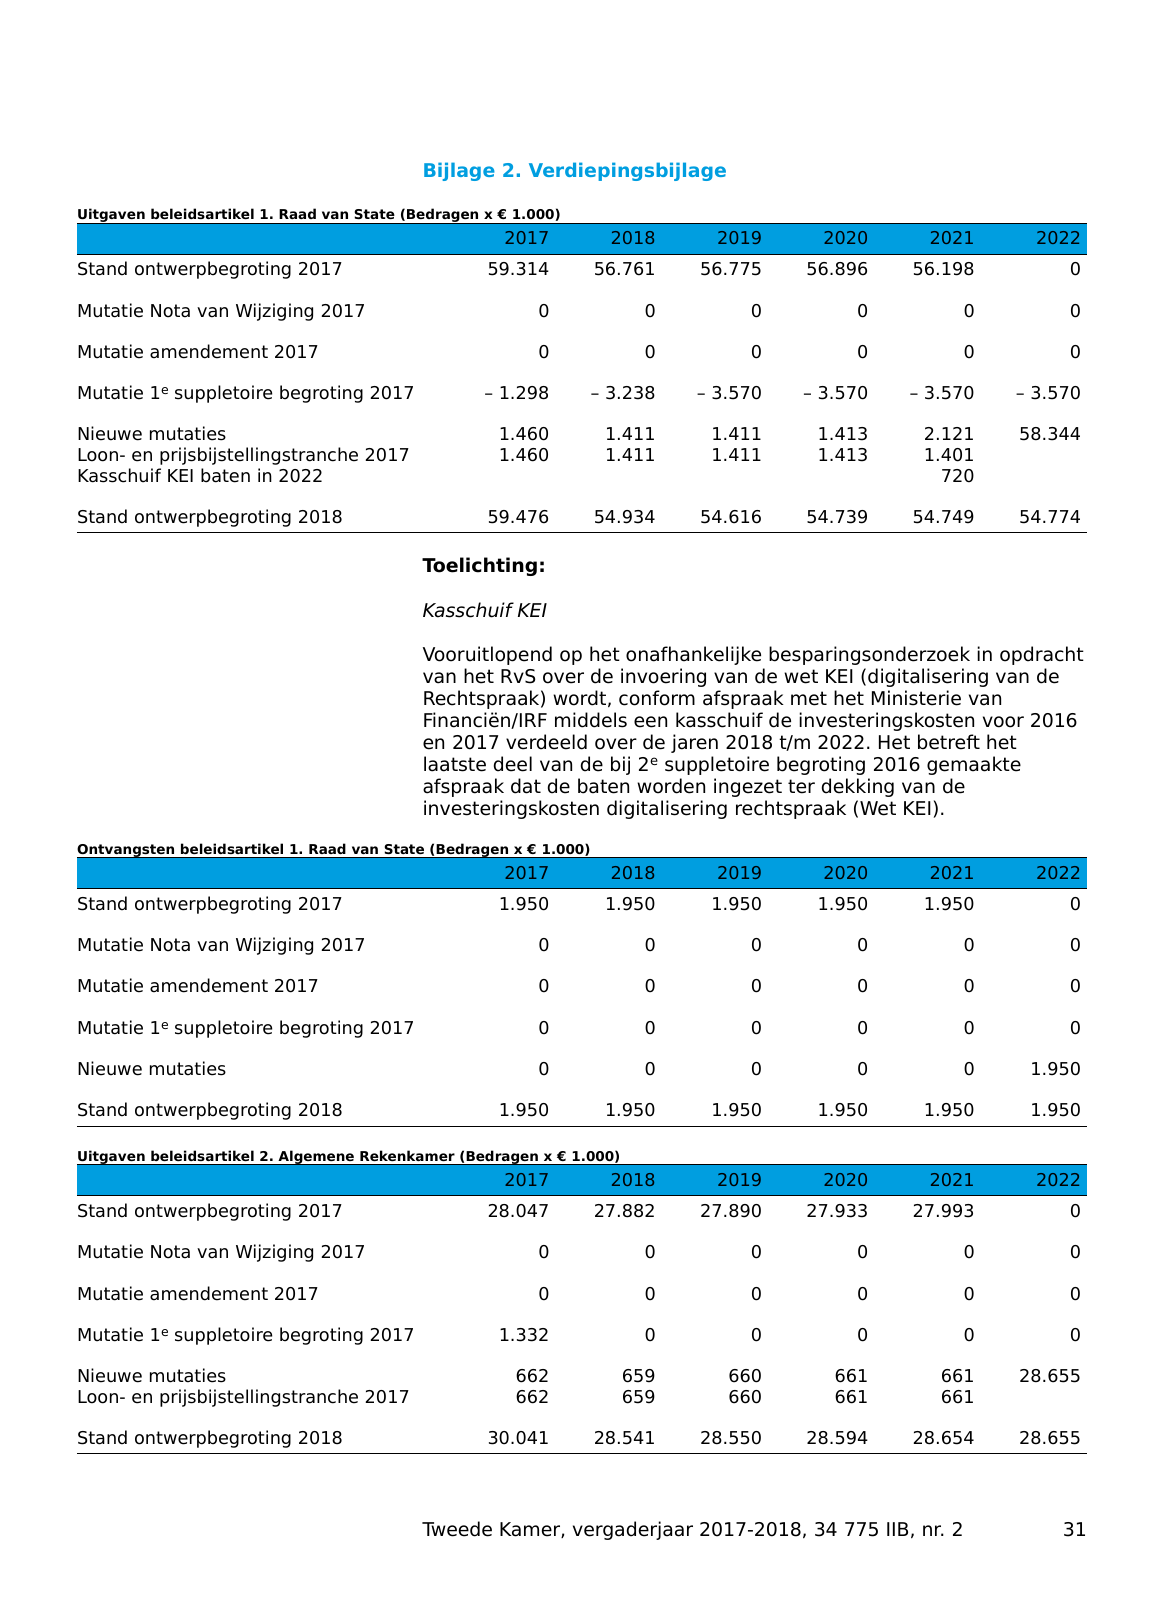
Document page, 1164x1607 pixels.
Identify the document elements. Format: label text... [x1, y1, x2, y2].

table_cell 56.896 [768, 255, 874, 280]
table_cell Mutatie amendement 2017 [77, 976, 449, 997]
table_cell [768, 280, 874, 301]
table_cell [449, 1304, 555, 1325]
table_cell [555, 1345, 661, 1366]
table_cell 28.047 [449, 1196, 555, 1222]
table_cell [874, 1263, 980, 1283]
table_cell [980, 486, 1087, 507]
table_cell [874, 997, 980, 1018]
table_cell [980, 1038, 1087, 1059]
table_cell 2019 [661, 1165, 768, 1195]
table_cell [555, 363, 661, 383]
table_cell 1.413 [768, 445, 874, 466]
text Vooruitlopend op het onafhankelijke besparingsonderzoek in opdracht van het RvS over de invoering van de wet KEI (digitalisering van de Rechtspraak) wordt, conform afspraak met het Ministerie van Financiën/IRF middels een kasschuif de investeringskosten voor 2016 en 2017 verdeeld over de jaren 2018 t/m 2022. Het betreft het laatste deel van de bij 2e suppletoire begroting 2016 gemaakte afspraak dat de baten worden ingezet ter dekking van de investeringskosten digitalisering rechtspraak (Wet KEI). [422, 644, 1087, 819]
table_cell 0 [874, 1059, 980, 1079]
table_cell [449, 486, 555, 507]
table_cell [77, 224, 449, 254]
table_cell [874, 1222, 980, 1242]
table_cell 1.950 [768, 889, 874, 914]
table_cell 1.411 [661, 424, 768, 445]
table_cell 2019 [661, 224, 768, 254]
table_cell 0 [874, 1242, 980, 1263]
table_cell [980, 1387, 1087, 1407]
table_cell 0 [768, 1284, 874, 1304]
table_cell Mutatie amendement 2017 [77, 342, 449, 362]
table_cell 0 [661, 1284, 768, 1304]
table_cell [555, 404, 661, 424]
table_cell [449, 1080, 555, 1100]
table_cell 2017 [449, 224, 555, 254]
table_cell 0 [555, 1059, 661, 1079]
table_cell [980, 915, 1087, 935]
table_cell 54.774 [980, 507, 1087, 532]
table_cell 58.344 [980, 424, 1087, 445]
table_cell 0 [449, 1018, 555, 1038]
table_cell [77, 1165, 449, 1195]
subtitle Toelichting: [422, 555, 1087, 577]
table_cell 660 [661, 1387, 768, 1407]
table_cell 1.332 [449, 1325, 555, 1345]
table_cell [768, 915, 874, 935]
table_cell 0 [874, 935, 980, 956]
table_cell 28.655 [980, 1366, 1087, 1387]
table_cell 0 [768, 342, 874, 362]
table_cell [874, 1038, 980, 1059]
table_cell 720 [874, 466, 980, 486]
table_cell 2022 [980, 1165, 1087, 1195]
table_cell [449, 1407, 555, 1428]
table_cell 0 [661, 976, 768, 997]
table_cell 28.594 [768, 1428, 874, 1453]
table_cell [874, 404, 980, 424]
table_cell Mutatie amendement 2017 [77, 1284, 449, 1304]
table_cell 0 [980, 1325, 1087, 1345]
table_cell 28.654 [874, 1428, 980, 1453]
table_cell [980, 1222, 1087, 1242]
table_cell [768, 1263, 874, 1283]
table_cell 0 [980, 255, 1087, 280]
table_cell [661, 363, 768, 383]
table_cell 1.950 [661, 1100, 768, 1126]
table_cell 2020 [768, 858, 874, 888]
table_cell 0 [555, 1018, 661, 1038]
table_cell [77, 956, 449, 976]
table_cell – 1.298 [449, 383, 555, 404]
table_cell [980, 404, 1087, 424]
table_cell [768, 486, 874, 507]
table_cell 0 [555, 1242, 661, 1263]
table_cell 661 [874, 1366, 980, 1387]
table_cell 0 [661, 1018, 768, 1038]
table_cell 2022 [980, 858, 1087, 888]
table_cell 0 [661, 342, 768, 362]
table_cell Mutatie Nota van Wijziging 2017 [77, 935, 449, 956]
table_cell [661, 486, 768, 507]
table_cell 0 [449, 342, 555, 362]
table_cell [449, 363, 555, 383]
table_cell – 3.570 [661, 383, 768, 404]
table_cell 0 [555, 342, 661, 362]
table_cell Stand ontwerpbegroting 2018 [77, 1100, 449, 1126]
subtitle Bijlage 2. Verdiepingsbijlage [422, 160, 1087, 182]
table_cell [768, 321, 874, 342]
table_header Ontvangsten beleidsartikel 1. Raad van State (Bedragen x € 1.000) [77, 841, 1087, 857]
table_cell 28.550 [661, 1428, 768, 1453]
table_cell [768, 956, 874, 976]
table_cell Nieuwe mutaties [77, 1366, 449, 1387]
table_cell 1.950 [449, 1100, 555, 1126]
table_cell 0 [980, 1018, 1087, 1038]
table_cell [555, 1263, 661, 1283]
table_cell [874, 280, 980, 301]
table_cell [661, 1263, 768, 1283]
table_cell 54.749 [874, 507, 980, 532]
table_cell Mutatie 1e suppletoire begroting 2017 [77, 1018, 449, 1038]
table_cell – 3.570 [980, 383, 1087, 404]
table_cell [874, 486, 980, 507]
table_cell 54.934 [555, 507, 661, 532]
table_cell – 3.238 [555, 383, 661, 404]
table_cell 0 [449, 301, 555, 321]
table_cell [980, 1080, 1087, 1100]
table_cell 30.041 [449, 1428, 555, 1453]
table_cell [980, 956, 1087, 976]
table_cell 27.933 [768, 1196, 874, 1222]
table_cell [661, 1304, 768, 1325]
table_cell [661, 1038, 768, 1059]
table_cell [980, 997, 1087, 1018]
table_cell 0 [661, 301, 768, 321]
table_cell [768, 404, 874, 424]
table_cell [980, 363, 1087, 383]
table_cell [77, 1304, 449, 1325]
table_cell 0 [980, 1284, 1087, 1304]
table_cell [555, 1038, 661, 1059]
table_cell [449, 1222, 555, 1242]
table_cell [661, 1407, 768, 1428]
table_cell 2021 [874, 224, 980, 254]
table_cell [77, 321, 449, 342]
table_cell 1.950 [980, 1100, 1087, 1126]
table_cell 0 [874, 1284, 980, 1304]
table_cell [874, 1407, 980, 1428]
table_cell [980, 1263, 1087, 1283]
table_cell [874, 1345, 980, 1366]
table_cell [768, 1304, 874, 1325]
table_cell [661, 915, 768, 935]
table_cell [555, 956, 661, 976]
table_cell [449, 997, 555, 1018]
table_cell [555, 486, 661, 507]
table_cell [874, 1080, 980, 1100]
table_cell 0 [661, 1325, 768, 1345]
table_cell 1.950 [555, 1100, 661, 1126]
table_header Uitgaven beleidsartikel 1. Raad van State (Bedragen x € 1.000) [77, 207, 1087, 223]
table_cell 0 [980, 342, 1087, 362]
table_cell 662 [449, 1387, 555, 1407]
table_cell [555, 280, 661, 301]
table_cell [661, 956, 768, 976]
table_cell 0 [661, 935, 768, 956]
table_cell [768, 1080, 874, 1100]
table_cell Stand ontwerpbegroting 2017 [77, 255, 449, 280]
table_cell 0 [555, 301, 661, 321]
table_cell [661, 404, 768, 424]
table_cell [555, 1407, 661, 1428]
table_cell 0 [449, 1242, 555, 1263]
table_cell 0 [661, 1059, 768, 1079]
table_cell 659 [555, 1387, 661, 1407]
table_cell [874, 915, 980, 935]
table_cell [661, 1080, 768, 1100]
table_cell 1.411 [661, 445, 768, 466]
table_cell [449, 280, 555, 301]
table_cell [77, 1038, 449, 1059]
table_cell [449, 466, 555, 486]
table_cell Stand ontwerpbegroting 2018 [77, 1428, 449, 1453]
table_cell 2019 [661, 858, 768, 888]
table_cell 2017 [449, 858, 555, 888]
table_cell 2022 [980, 224, 1087, 254]
table_cell 0 [768, 935, 874, 956]
table_cell [77, 915, 449, 935]
table_cell – 3.570 [874, 383, 980, 404]
table_cell 1.950 [555, 889, 661, 914]
table_cell 1.460 [449, 424, 555, 445]
table_cell 0 [874, 1018, 980, 1038]
table_cell 27.882 [555, 1196, 661, 1222]
table_cell 0 [449, 1059, 555, 1079]
table_cell 1.950 [449, 889, 555, 914]
table_cell [768, 997, 874, 1018]
table_cell [77, 1263, 449, 1283]
table_cell [980, 280, 1087, 301]
table_cell [449, 1038, 555, 1059]
table_cell [768, 1407, 874, 1428]
table_cell [449, 956, 555, 976]
table_cell [77, 363, 449, 383]
table_cell [980, 1407, 1087, 1428]
table_cell [449, 1263, 555, 1283]
table_cell [77, 486, 449, 507]
table_cell 0 [768, 301, 874, 321]
table_cell [449, 321, 555, 342]
subtitle Kasschuif KEI [422, 599, 1087, 622]
table_cell 2018 [555, 1165, 661, 1195]
table_cell [77, 280, 449, 301]
table_cell 1.950 [768, 1100, 874, 1126]
table_cell Nieuwe mutaties [77, 424, 449, 445]
table_cell 2017 [449, 1165, 555, 1195]
table_cell 0 [768, 1059, 874, 1079]
table_cell 0 [449, 1284, 555, 1304]
table_cell 28.655 [980, 1428, 1087, 1453]
table_cell [980, 445, 1087, 466]
table_cell 54.616 [661, 507, 768, 532]
table_cell [449, 1345, 555, 1366]
table_cell [980, 1345, 1087, 1366]
table_header Uitgaven beleidsartikel 2. Algemene Rekenkamer (Bedragen x € 1.000) [77, 1149, 1087, 1164]
table_cell [768, 1038, 874, 1059]
table_cell 0 [661, 1242, 768, 1263]
table_cell [555, 321, 661, 342]
table_cell [661, 1222, 768, 1242]
table_cell 0 [768, 1325, 874, 1345]
table_cell 56.775 [661, 255, 768, 280]
table_cell [77, 404, 449, 424]
table_cell 661 [768, 1366, 874, 1387]
table_cell 2020 [768, 1165, 874, 1195]
table_cell [77, 1407, 449, 1428]
table_cell 0 [768, 976, 874, 997]
table_cell 2018 [555, 858, 661, 888]
table_cell [768, 1345, 874, 1366]
table_cell 27.993 [874, 1196, 980, 1222]
table_cell [661, 280, 768, 301]
table_cell [77, 997, 449, 1018]
table_cell [77, 1080, 449, 1100]
table_cell 2020 [768, 224, 874, 254]
table_cell 27.890 [661, 1196, 768, 1222]
table_cell 0 [874, 301, 980, 321]
table_cell 1.413 [768, 424, 874, 445]
table_cell 0 [980, 935, 1087, 956]
table_cell 0 [980, 976, 1087, 997]
table_cell 56.198 [874, 255, 980, 280]
table_cell 0 [555, 1284, 661, 1304]
table_cell 1.411 [555, 424, 661, 445]
table_cell [874, 321, 980, 342]
table_cell 0 [555, 976, 661, 997]
table_cell 0 [555, 1325, 661, 1345]
table_cell 0 [874, 342, 980, 362]
table_cell 1.460 [449, 445, 555, 466]
table_cell [555, 1222, 661, 1242]
table_cell [449, 404, 555, 424]
table_cell [661, 466, 768, 486]
table_cell [874, 1304, 980, 1325]
table_cell 1.950 [874, 889, 980, 914]
table_cell Loon- en prijsbijstellingstranche 2017 [77, 445, 449, 466]
table_cell 659 [555, 1366, 661, 1387]
table_cell 54.739 [768, 507, 874, 532]
table_cell 28.541 [555, 1428, 661, 1453]
table_cell [768, 466, 874, 486]
table_cell Stand ontwerpbegroting 2017 [77, 1196, 449, 1222]
table_cell [555, 466, 661, 486]
table_cell 0 [449, 976, 555, 997]
table_cell [768, 1222, 874, 1242]
table_cell 0 [768, 1018, 874, 1038]
table_cell 661 [874, 1387, 980, 1407]
table_cell – 3.570 [768, 383, 874, 404]
table_cell [661, 1345, 768, 1366]
table_cell 1.401 [874, 445, 980, 466]
table_cell 0 [874, 976, 980, 997]
table_cell Mutatie 1e suppletoire begroting 2017 [77, 383, 449, 404]
table_cell 2021 [874, 858, 980, 888]
table_cell [980, 466, 1087, 486]
table_cell 662 [449, 1366, 555, 1387]
table_cell 660 [661, 1366, 768, 1387]
table_cell Kasschuif KEI baten in 2022 [77, 466, 449, 486]
table_cell 0 [555, 935, 661, 956]
table_cell [77, 858, 449, 888]
table_cell Nieuwe mutaties [77, 1059, 449, 1079]
table_cell Mutatie 1e suppletoire begroting 2017 [77, 1325, 449, 1345]
table_cell 2021 [874, 1165, 980, 1195]
table_cell [661, 321, 768, 342]
table_cell 2.121 [874, 424, 980, 445]
table_cell Loon- en prijsbijstellingstranche 2017 [77, 1387, 449, 1407]
table_cell Stand ontwerpbegroting 2017 [77, 889, 449, 914]
table_cell 0 [980, 1242, 1087, 1263]
table_cell 0 [980, 1196, 1087, 1222]
table_cell [555, 1080, 661, 1100]
table_cell 0 [768, 1242, 874, 1263]
table_cell 661 [768, 1387, 874, 1407]
table_cell 56.761 [555, 255, 661, 280]
table_cell [661, 997, 768, 1018]
table_cell 59.314 [449, 255, 555, 280]
table_cell [555, 1304, 661, 1325]
table_cell 0 [874, 1325, 980, 1345]
table_cell 1.950 [980, 1059, 1087, 1079]
table_cell [555, 997, 661, 1018]
table_cell [874, 363, 980, 383]
table_cell [768, 363, 874, 383]
table_cell Mutatie Nota van Wijziging 2017 [77, 301, 449, 321]
table_cell [980, 1304, 1087, 1325]
table_cell [555, 915, 661, 935]
table_cell [980, 321, 1087, 342]
table_cell 1.950 [874, 1100, 980, 1126]
table_cell 59.476 [449, 507, 555, 532]
table_cell [874, 956, 980, 976]
table_cell Stand ontwerpbegroting 2018 [77, 507, 449, 532]
table_cell 0 [980, 889, 1087, 914]
table_cell 1.950 [661, 889, 768, 914]
table_cell 0 [980, 301, 1087, 321]
table_cell [77, 1222, 449, 1242]
table_cell 2018 [555, 224, 661, 254]
table_cell Mutatie Nota van Wijziging 2017 [77, 1242, 449, 1263]
table_cell [77, 1345, 449, 1366]
table_cell 0 [449, 935, 555, 956]
table_cell [449, 915, 555, 935]
table_cell 1.411 [555, 445, 661, 466]
